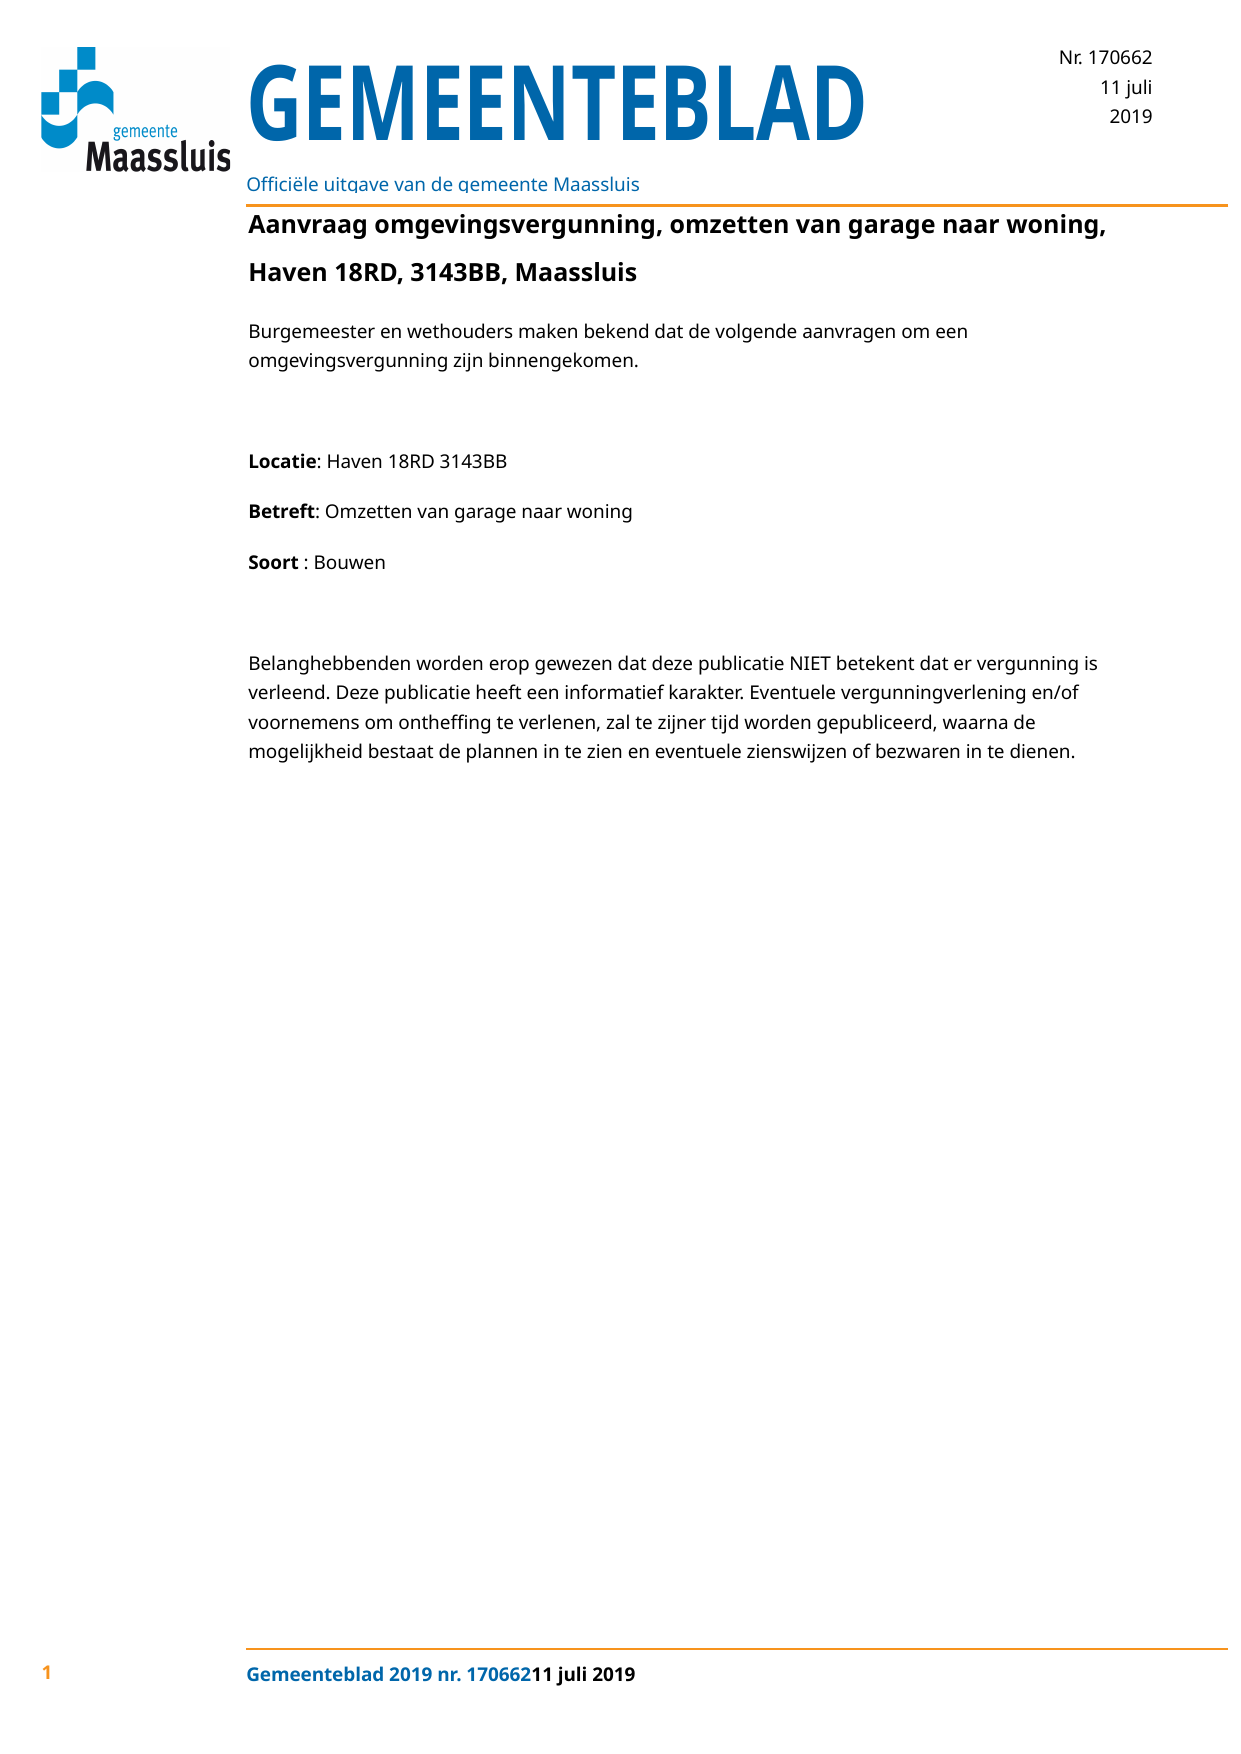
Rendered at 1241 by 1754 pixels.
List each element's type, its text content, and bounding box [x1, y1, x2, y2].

text Belanghebbenden worden erop gewezen dat deze publicatie NIET betekent dat er vergunning is verleend. Deze publicatie heeft een informatief karakter. Eventuele vergunningverlening en/of voornemens om ontheffing te verlenen, zal te zijner tijd worden gepubliceerd, waarna de mogelijkheid bestaat de plannen in te zien en eventuele zienswijzen of bezwaren in te dienen. [248, 650, 1152, 764]
text Aanvraag omgevingsvergunning, omzetten van garage naar woning, Haven 18RD, 3143BB, Maassluis [248, 207, 1152, 288]
text Locatie: Haven 18RD 3143BB [248, 448, 1152, 474]
picture [41, 47, 231, 172]
text Soort : Bouwen [248, 549, 1152, 575]
picture [41, 47, 77, 92]
text Burgemeester en wethouders maken bekend dat de volgende aanvragen om een omgevingsvergunning zijn binnengekomen. [248, 318, 1152, 373]
text Betreft: Omzetten van garage naar woning [248, 499, 1152, 524]
